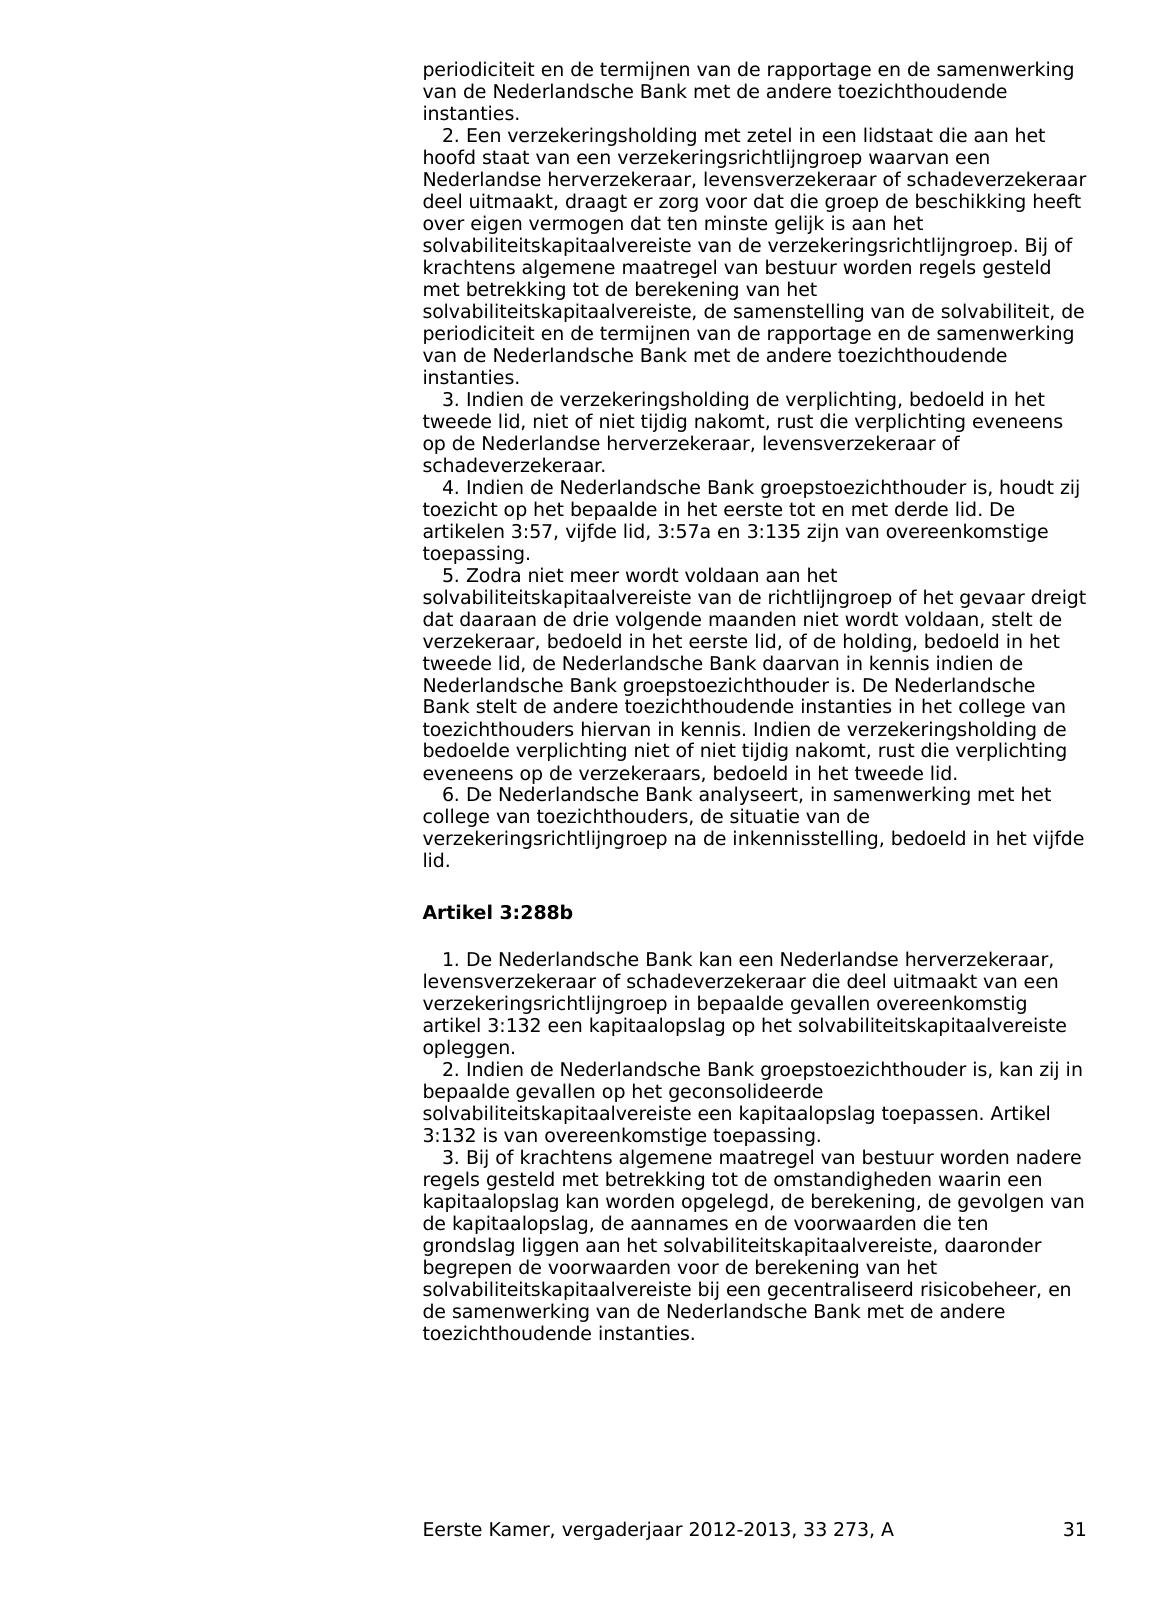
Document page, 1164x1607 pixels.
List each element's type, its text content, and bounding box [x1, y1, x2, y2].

text 2. Indien de Nederlandsche Bank groepstoezichthouder is, kan zij in bepaalde gevallen op het geconsolideerde solvabiliteitskapitaalvereiste een kapitaalopslag toepassen. Artikel 3:132 is van overeenkomstige toepassing. [422, 1059, 1087, 1147]
text 5. Zodra niet meer wordt voldaan aan het solvabiliteitskapitaalvereiste van de richtlijngroep of het gevaar dreigt dat daaraan de drie volgende maanden niet wordt voldaan, stelt de verzekeraar, bedoeld in het eerste lid, of de holding, bedoeld in het tweede lid, de Nederlandsche Bank daarvan in kennis indien de Nederlandsche Bank groepstoezichthouder is. De Nederlandsche Bank stelt de andere toezichthoudende instanties in het college van toezichthouders hiervan in kennis. Indien de verzekeringsholding de bedoelde verplichting niet of niet tijdig nakomt, rust die verplichting eveneens op de verzekeraars, bedoeld in het tweede lid. [422, 564, 1087, 784]
text 1. De Nederlandsche Bank kan een Nederlandse herverzekeraar, levensverzekeraar of schadeverzekeraar die deel uitmaakt van een verzekeringsrichtlijngroep in bepaalde gevallen overeenkomstig artikel 3:132 een kapitaalopslag op het solvabiliteitskapitaalvereiste opleggen. [422, 949, 1087, 1059]
text periodiciteit en de termijnen van de rapportage en de samenwerking van de Nederlandsche Bank met de andere toezichthoudende instanties. [422, 59, 1087, 125]
text 4. Indien de Nederlandsche Bank groepstoezichthouder is, houdt zij toezicht op het bepaalde in het eerste tot en met derde lid. De artikelen 3:57, vijfde lid, 3:57a en 3:135 zijn van overeenkomstige toepassing. [422, 477, 1087, 564]
text 2. Een verzekeringsholding met zetel in een lidstaat die aan het hoofd staat van een verzekeringsrichtlijngroep waarvan een Nederlandse herverzekeraar, levensverzekeraar of schadeverzekeraar deel uitmaakt, draagt er zorg voor dat die groep de beschikking heeft over eigen vermogen dat ten minste gelijk is aan het solvabiliteitskapitaalvereiste van de verzekeringsrichtlijngroep. Bij of krachtens algemene maatregel van bestuur worden regels gesteld met betrekking tot de berekening van het solvabiliteitskapitaalvereiste, de samenstelling van de solvabiliteit, de periodiciteit en de termijnen van de rapportage en de samenwerking van de Nederlandsche Bank met de andere toezichthoudende instanties. [422, 125, 1087, 389]
text 3. Indien de verzekeringsholding de verplichting, bedoeld in het tweede lid, niet of niet tijdig nakomt, rust die verplichting eveneens op de Nederlandse herverzekeraar, levensverzekeraar of schadeverzekeraar. [422, 389, 1087, 477]
text 3. Bij of krachtens algemene maatregel van bestuur worden nadere regels gesteld met betrekking tot de omstandigheden waarin een kapitaalopslag kan worden opgelegd, de berekening, de gevolgen van de kapitaalopslag, de aannames en de voorwaarden die ten grondslag liggen aan het solvabiliteitskapitaalvereiste, daaronder begrepen de voorwaarden voor de berekening van het solvabiliteitskapitaalvereiste bij een gecentraliseerd risicobeheer, en de samenwerking van de Nederlandsche Bank met de andere toezichthoudende instanties. [422, 1147, 1087, 1345]
text 6. De Nederlandsche Bank analyseert, in samenwerking met het college van toezichthouders, de situatie van de verzekeringsrichtlijngroep na de inkennisstelling, bedoeld in het vijfde lid. [422, 784, 1087, 872]
subtitle Artikel 3:288b [422, 902, 1087, 924]
